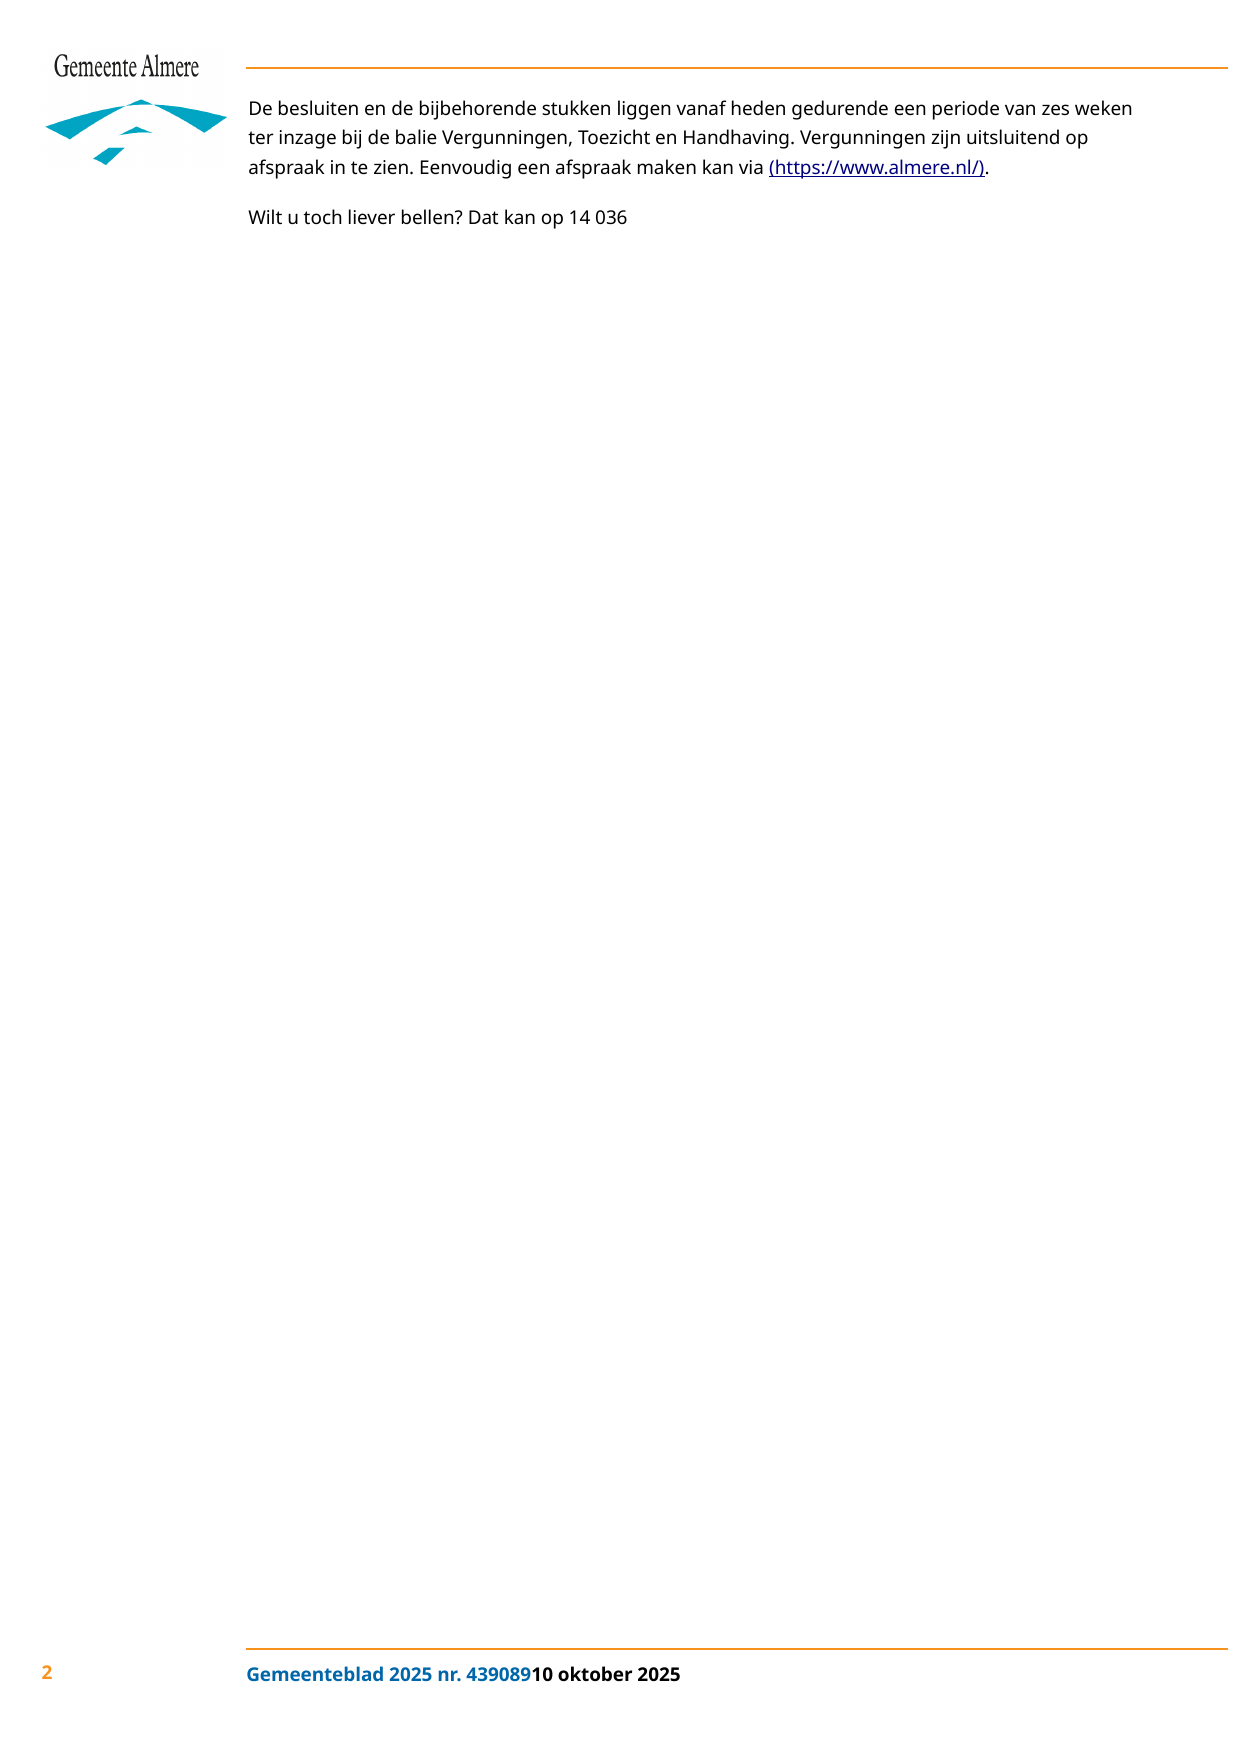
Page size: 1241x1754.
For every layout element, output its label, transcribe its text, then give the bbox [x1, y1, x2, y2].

picture [41, 47, 231, 172]
text De besluiten en de bijbehorende stukken liggen vanaf heden gedurende een periode van zes weken ter inzage bij de balie Vergunningen, Toezicht en Handhaving. Vergunningen zijn uitsluitend op afspraak in te zien. Eenvoudig een afspraak maken kan via (https://www.almere.nl/). [248, 95, 1152, 180]
text Wilt u toch liever bellen? Dat kan op 14 036 [248, 204, 1152, 230]
